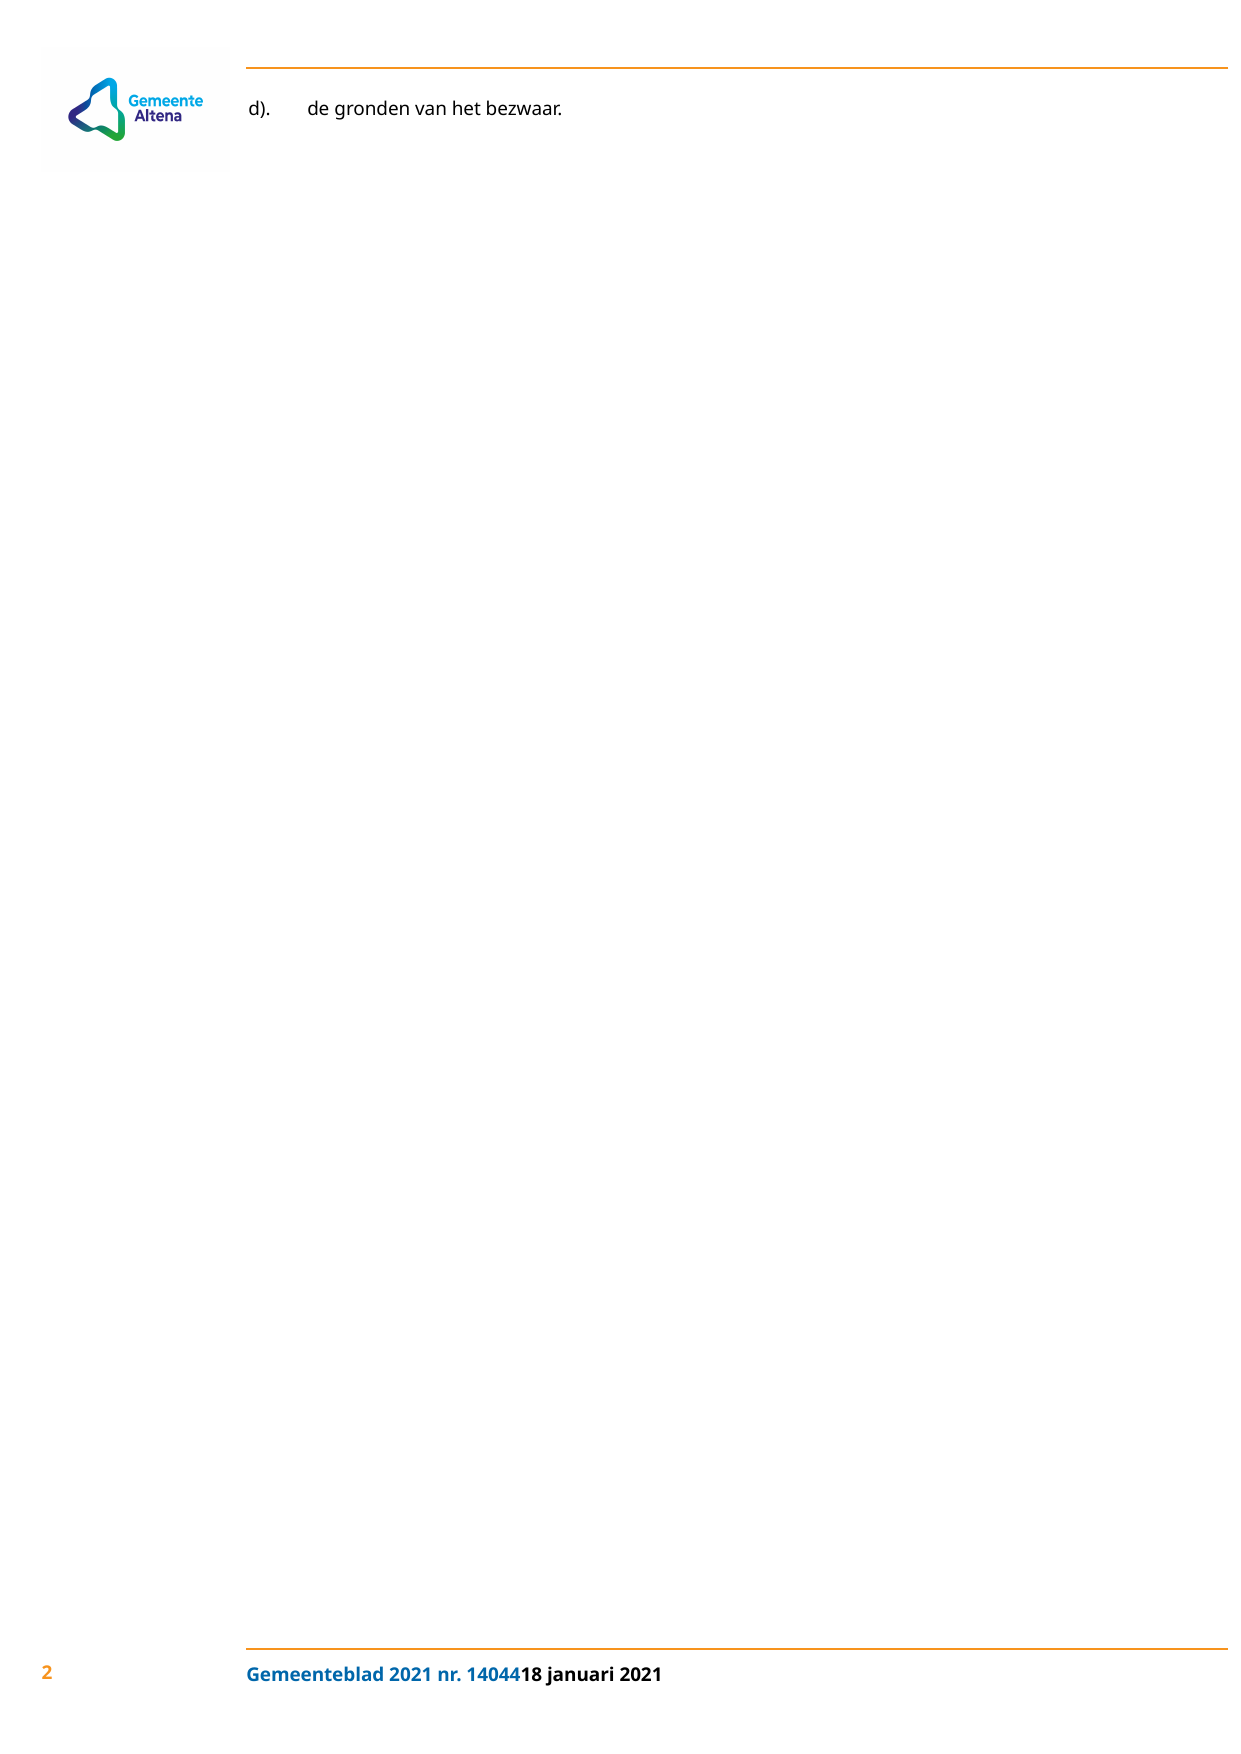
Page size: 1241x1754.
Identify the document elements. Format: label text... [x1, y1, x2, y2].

list de gronden van het bezwaar. [248, 95, 1152, 121]
picture [41, 47, 231, 172]
